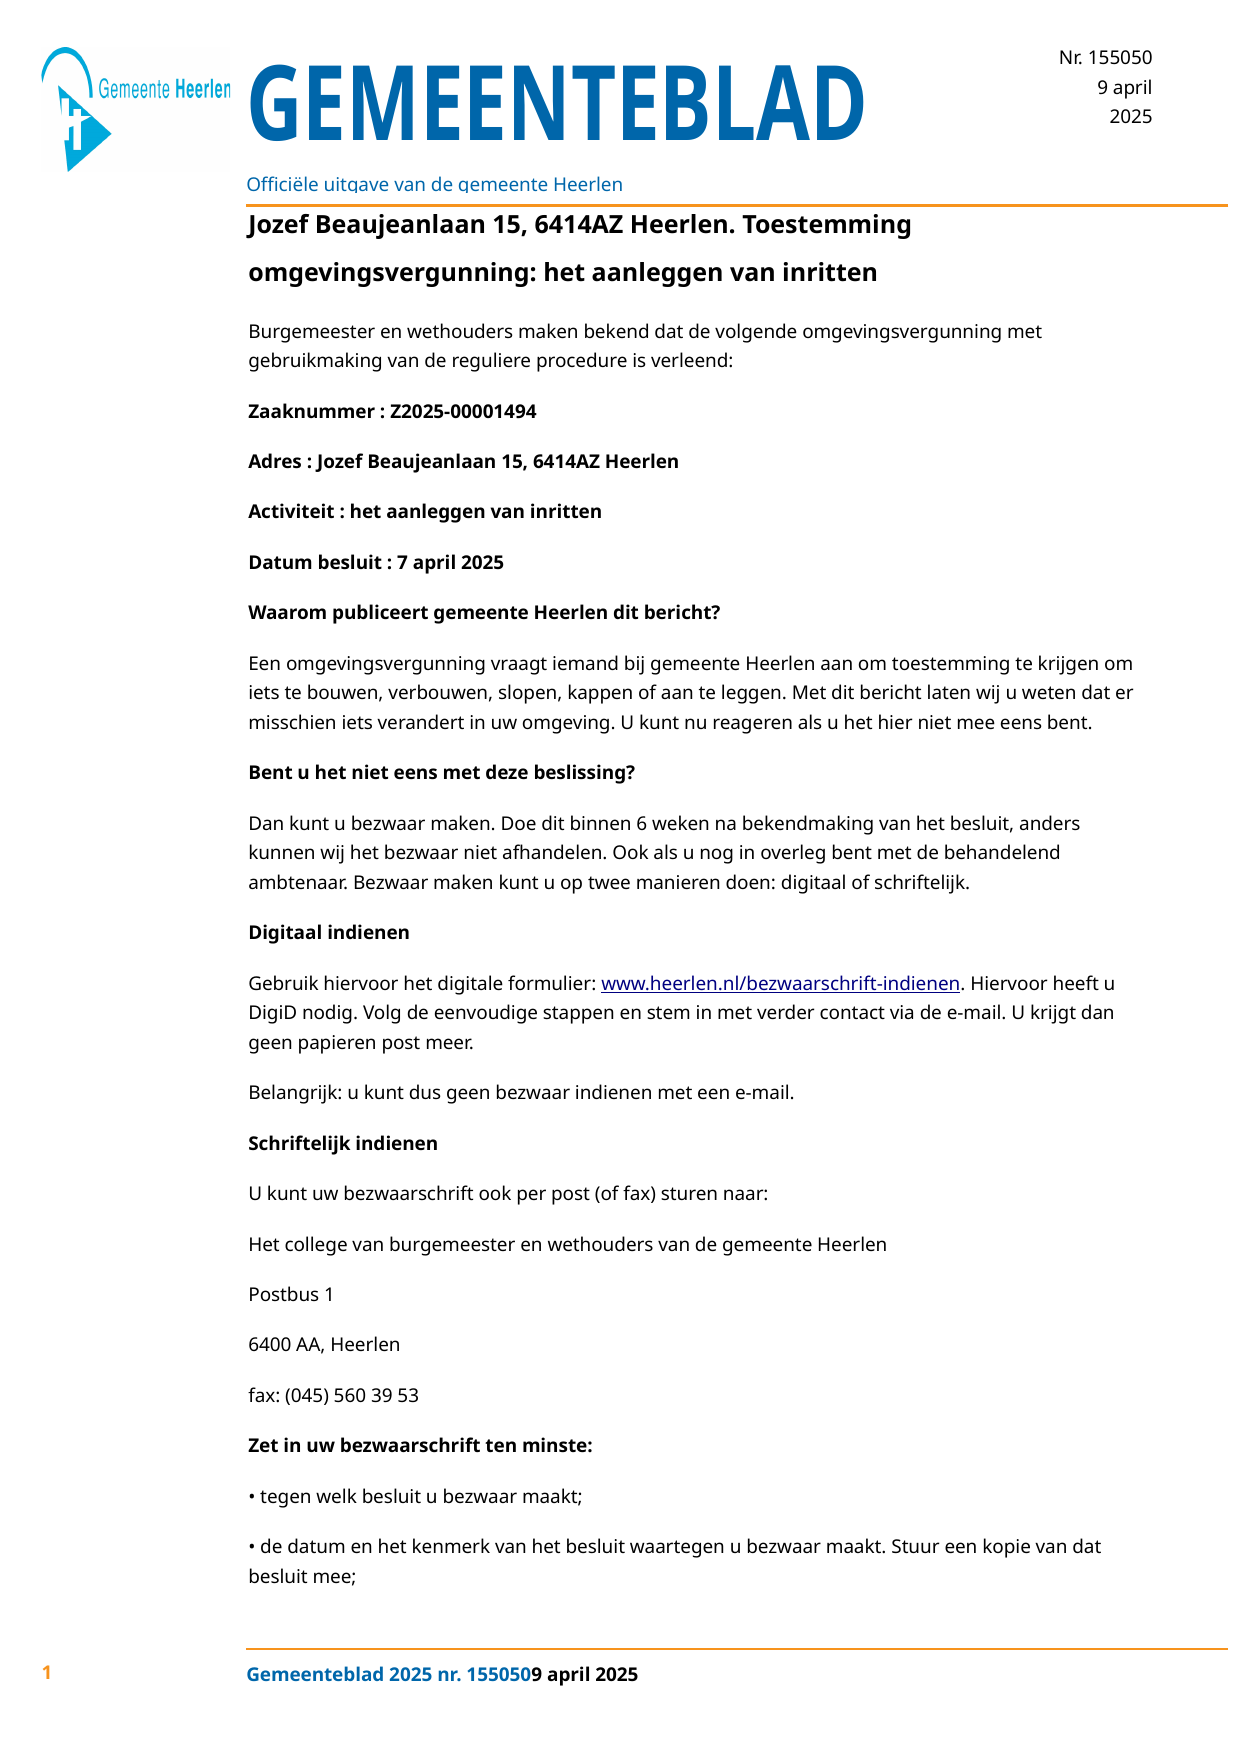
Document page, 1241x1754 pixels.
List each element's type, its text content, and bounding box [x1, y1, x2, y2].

text Een omgevingsvergunning vraagt iemand bij gemeente Heerlen aan om toestemming te krijgen om iets te bouwen, verbouwen, slopen, kappen of aan te leggen. Met dit bericht laten wij u weten dat er misschien iets verandert in uw omgeving. U kunt nu reageren als u het hier niet mee eens bent. [248, 650, 1152, 735]
text Dan kunt u bezwaar maken. Doe dit binnen 6 weken na bekendmaking van het besluit, anders kunnen wij het bezwaar niet afhandelen. Ook als u nog in overleg bent met de behandelend ambtenaar. Bezwaar maken kunt u op twee manieren doen: digitaal of schriftelijk. [248, 810, 1152, 895]
text fax: (045) 560 39 53 [248, 1382, 1152, 1408]
text Bent u het niet eens met deze beslissing? [248, 759, 1152, 785]
text Gebruik hiervoor het digitale formulier: www.heerlen.nl/bezwaarschrift-indienen. Hiervoor heeft u DigiD nodig. Volg de eenvoudige stappen en stem in met verder contact via de e-mail. U krijgt dan geen papieren post meer. [248, 970, 1152, 1055]
picture [41, 47, 231, 172]
text Zaaknummer : Z2025-00001494 [248, 398, 1152, 424]
text Datum besluit : 7 april 2025 [248, 549, 1152, 575]
text Digitaal indienen [248, 919, 1152, 945]
text Zet in uw bezwaarschrift ten minste: [248, 1432, 1152, 1458]
text U kunt uw bezwaarschrift ook per post (of fax) sturen naar: [248, 1180, 1152, 1206]
text Burgemeester en wethouders maken bekend dat de volgende omgevingsvergunning met gebruikmaking van de reguliere procedure is verleend: [248, 318, 1152, 373]
text Jozef Beaujeanlaan 15, 6414AZ Heerlen. Toestemming omgevingsvergunning: het aanleggen van inritten [248, 207, 1152, 288]
picture [41, 47, 59, 70]
text Belangrijk: u kunt dus geen bezwaar indienen met een e-mail. [248, 1079, 1152, 1105]
text Postbus 1 [248, 1281, 1152, 1307]
text • de datum en het kenmerk van het besluit waartegen u bezwaar maakt. Stuur een kopie van dat besluit mee; [248, 1533, 1152, 1589]
text Het college van burgemeester en wethouders van de gemeente Heerlen [248, 1231, 1152, 1257]
text Waarom publiceert gemeente Heerlen dit bericht? [248, 599, 1152, 625]
text Adres : Jozef Beaujeanlaan 15, 6414AZ Heerlen [248, 448, 1152, 474]
text • tegen welk besluit u bezwaar maakt; [248, 1483, 1152, 1509]
text Activiteit : het aanleggen van inritten [248, 499, 1152, 524]
text 6400 AA, Heerlen [248, 1332, 1152, 1357]
text Schriftelijk indienen [248, 1130, 1152, 1156]
